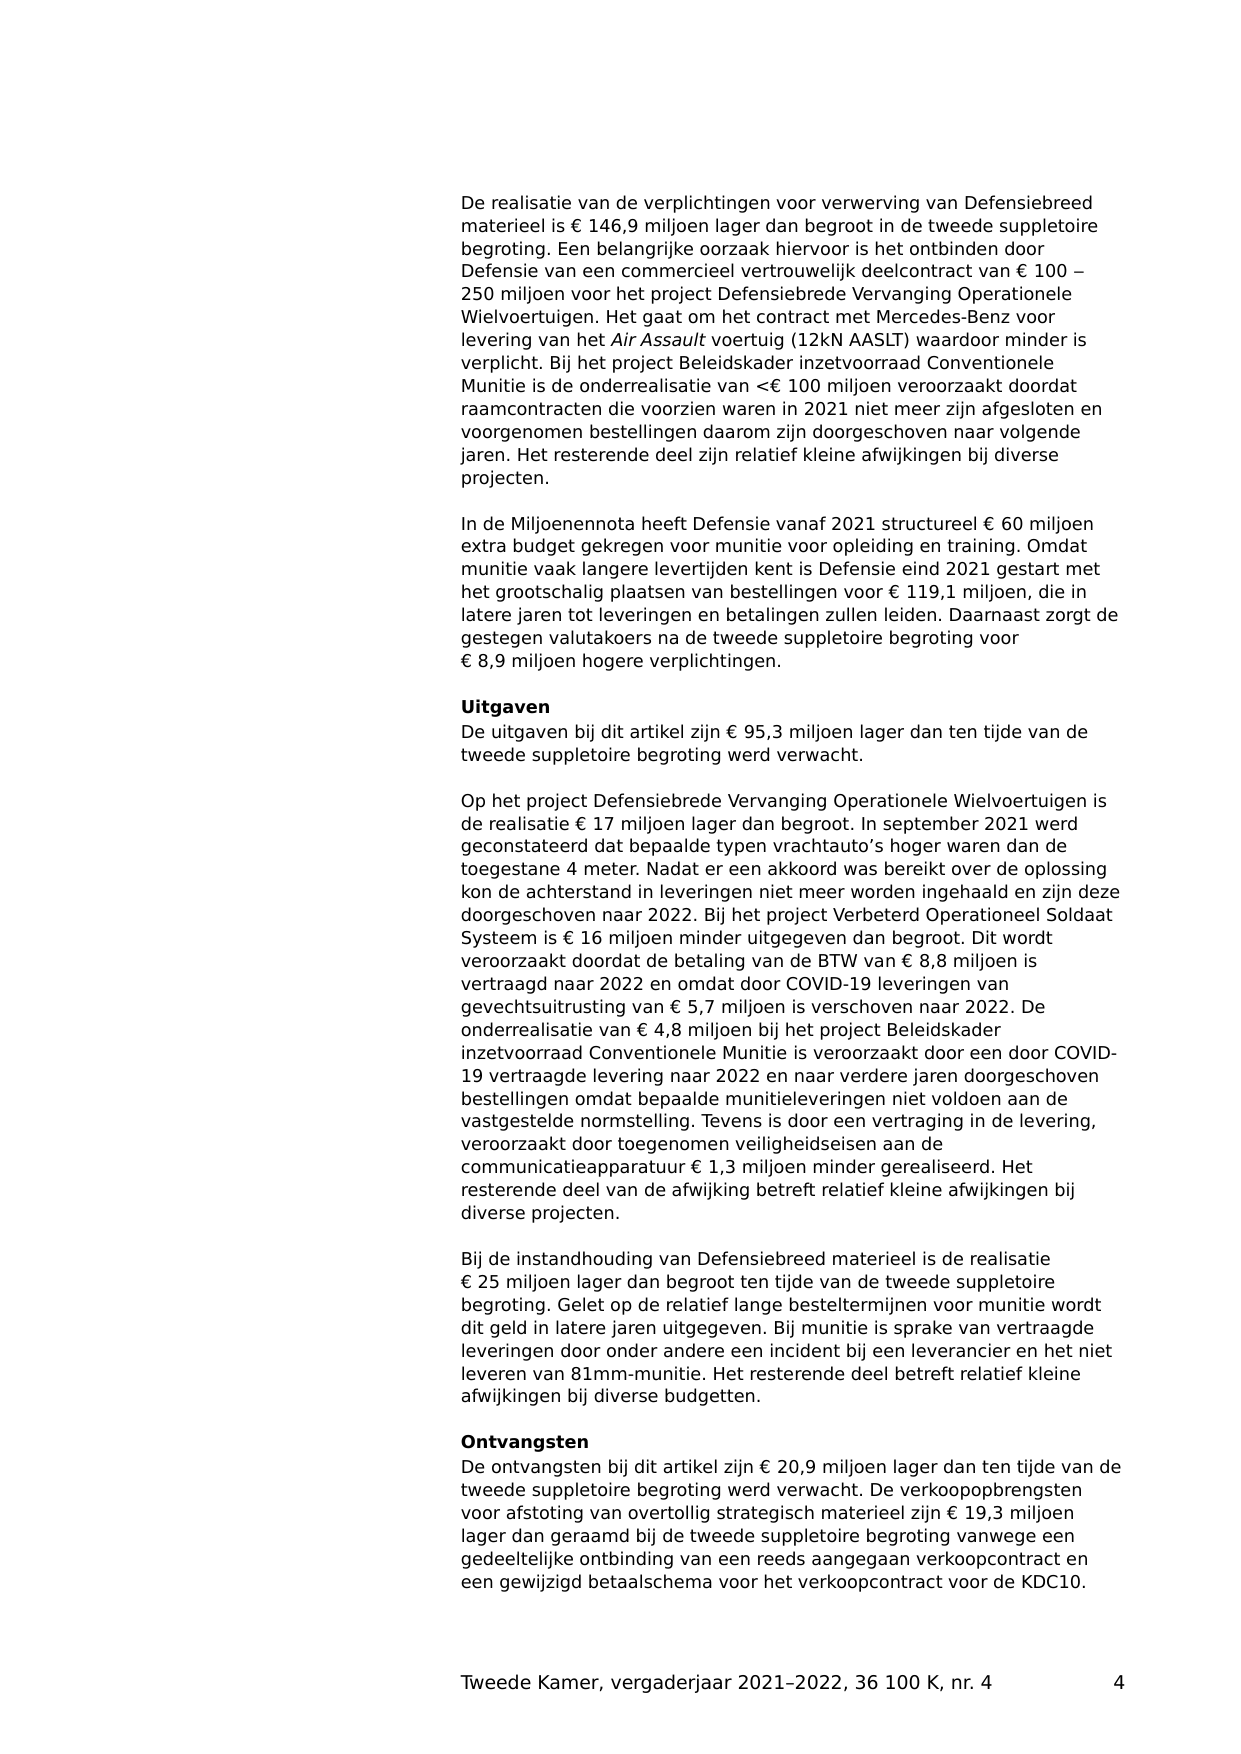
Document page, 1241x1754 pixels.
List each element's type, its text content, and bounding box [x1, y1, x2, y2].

text De uitgaven bij dit artikel zijn € 95,3 miljoen lager dan ten tijde van de tweede suppletoire begroting werd verwacht. [461, 720, 1125, 766]
text Bij de instandhouding van Defensiebreed materieel is de realisatie € 25 miljoen lager dan begroot ten tijde van de tweede suppletoire begroting. Gelet op de relatief lange besteltermijnen voor munitie wordt dit geld in latere jaren uitgegeven. Bij munitie is sprake van vertraagde leveringen door onder andere een incident bij een leverancier en het niet leveren van 81mm-munitie. Het resterende deel betreft relatief kleine afwijkingen bij diverse budgetten. [461, 1247, 1125, 1407]
text Uitgaven [461, 695, 1125, 718]
text In de Miljoenennota heeft Defensie vanaf 2021 structureel € 60 miljoen extra budget gekregen voor munitie voor opleiding en training. Omdat munitie vaak langere levertijden kent is Defensie eind 2021 gestart met het grootschalig plaatsen van bestellingen voor € 119,1 miljoen, die in latere jaren tot leveringen en betalingen zullen leiden. Daarnaast zorgt de gestegen valutakoers na de tweede suppletoire begroting voor € 8,9 miljoen hogere verplichtingen. [461, 512, 1125, 672]
text De realisatie van de verplichtingen voor verwerving van Defensiebreed materieel is € 146,9 miljoen lager dan begroot in de tweede suppletoire begroting. Een belangrijke oorzaak hiervoor is het ontbinden door Defensie van een commercieel vertrouwelijk deelcontract van € 100 ‒ 250 miljoen voor het project Defensiebrede Vervanging Operationele Wielvoertuigen. Het gaat om het contract met Mercedes-Benz voor levering van het Air Assault voertuig (12kN AASLT) waardoor minder is verplicht. Bij het project Beleidskader inzetvoorraad Conventionele Munitie is de onderrealisatie van <€ 100 miljoen veroorzaakt doordat raamcontracten die voorzien waren in 2021 niet meer zijn afgesloten en voorgenomen bestellingen daarom zijn doorgeschoven naar volgende jaren. Het resterende deel zijn relatief kleine afwijkingen bij diverse projecten. [461, 191, 1125, 489]
text Ontvangsten [461, 1430, 1125, 1453]
text Op het project Defensiebrede Vervanging Operationele Wielvoertuigen is de realisatie € 17 miljoen lager dan begroot. In september 2021 werd geconstateerd dat bepaalde typen vrachtauto’s hoger waren dan de toegestane 4 meter. Nadat er een akkoord was bereikt over de oplossing kon de achterstand in leveringen niet meer worden ingehaald en zijn deze doorgeschoven naar 2022. Bij het project Verbeterd Operationeel Soldaat Systeem is € 16 miljoen minder uitgegeven dan begroot. Dit wordt veroorzaakt doordat de betaling van de BTW van € 8,8 miljoen is vertraagd naar 2022 en omdat door COVID-19 leveringen van gevechtsuitrusting van € 5,7 miljoen is verschoven naar 2022. De onderrealisatie van € 4,8 miljoen bij het project Beleidskader inzetvoorraad Conventionele Munitie is veroorzaakt door een door COVID-19 vertraagde levering naar 2022 en naar verdere jaren doorgeschoven bestellingen omdat bepaalde munitieleveringen niet voldoen aan de vastgestelde normstelling. Tevens is door een vertraging in de levering, veroorzaakt door toegenomen veiligheidseisen aan de communicatieapparatuur € 1,3 miljoen minder gerealiseerd. Het resterende deel van de afwijking betreft relatief kleine afwijkingen bij diverse projecten. [461, 789, 1125, 1224]
text De ontvangsten bij dit artikel zijn € 20,9 miljoen lager dan ten tijde van de tweede suppletoire begroting werd verwacht. De verkoopopbrengsten voor afstoting van overtollig strategisch materieel zijn € 19,3 miljoen lager dan geraamd bij de tweede suppletoire begroting vanwege een gedeeltelijke ontbinding van een reeds aangegaan verkoopcontract en een gewijzigd betaalschema voor het verkoopcontract voor de KDC10. [461, 1455, 1125, 1593]
